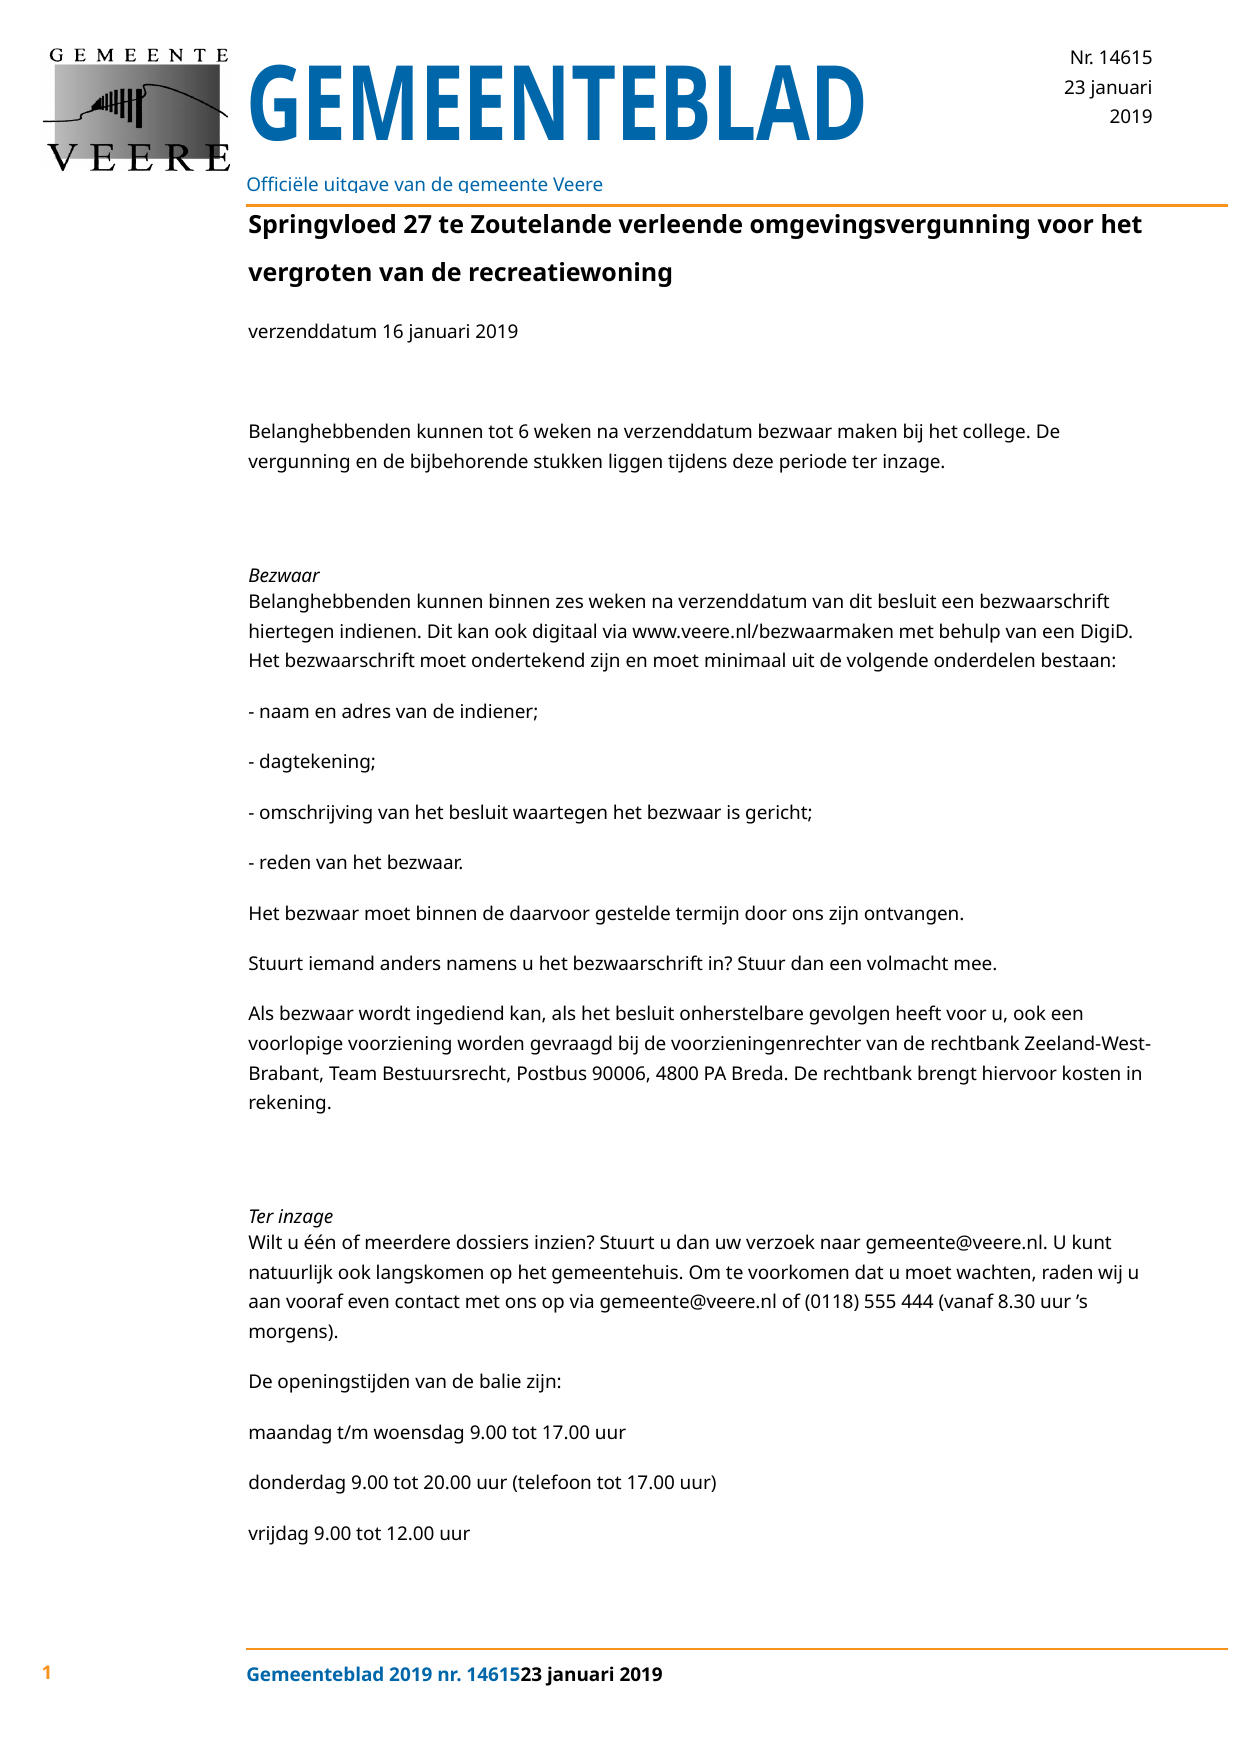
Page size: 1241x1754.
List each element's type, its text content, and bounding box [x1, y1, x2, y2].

text - dagtekening; [248, 748, 1152, 774]
text Stuurt iemand anders namens u het bezwaarschrift in? Stuur dan een volmacht mee. [248, 950, 1152, 976]
text donderdag 9.00 tot 20.00 uur (telefoon tot 17.00 uur) [248, 1469, 1152, 1495]
text vrijdag 9.00 tot 12.00 uur [248, 1520, 1152, 1546]
text Bezwaar [248, 563, 1152, 588]
text Als bezwaar wordt ingediend kan, als het besluit onherstelbare gevolgen heeft voor u, ook een voorlopige voorziening worden gevraagd bij de voorzieningenrechter van de rechtbank Zeeland-West-Brabant, Team Bestuursrecht, Postbus 90006, 4800 PA Breda. De rechtbank brengt hiervoor kosten in rekening. [248, 1001, 1152, 1115]
text De openingstijden van de balie zijn: [248, 1368, 1152, 1394]
text Belanghebbenden kunnen tot 6 weken na verzenddatum bezwaar maken bij het college. De vergunning en de bijbehorende stukken liggen tijdens deze periode ter inzage. [248, 419, 1152, 474]
text Ter inzage [248, 1204, 1152, 1229]
text - omschrijving van het besluit waartegen het bezwaar is gericht; [248, 799, 1152, 824]
text Het bezwaar moet binnen de daarvoor gestelde termijn door ons zijn ontvangen. [248, 900, 1152, 925]
text Springvloed 27 te Zoutelande verleende omgevingsvergunning voor het vergroten van de recreatiewoning [248, 207, 1152, 288]
text verzenddatum 16 januari 2019 [248, 318, 1152, 344]
text maandag t/m woensdag 9.00 tot 17.00 uur [248, 1419, 1152, 1445]
picture [41, 47, 231, 172]
text Belanghebbenden kunnen binnen zes weken na verzenddatum van dit besluit een bezwaarschrift hiertegen indienen. Dit kan ook digitaal via www.veere.nl/bezwaarmaken met behulp van een DigiD. Het bezwaarschrift moet ondertekend zijn en moet minimaal uit de volgende onderdelen bestaan: [248, 588, 1152, 673]
text - reden van het bezwaar. [248, 849, 1152, 875]
text Wilt u één of meerdere dossiers inzien? Stuurt u dan uw verzoek naar gemeente@veere.nl. U kunt natuurlijk ook langskomen op het gemeentehuis. Om te voorkomen dat u moet wachten, raden wij u aan vooraf even contact met ons op via gemeente@veere.nl of (0118) 555 444 (vanaf 8.30 uur ’s morgens). [248, 1229, 1152, 1344]
text - naam en adres van de indiener; [248, 698, 1152, 724]
